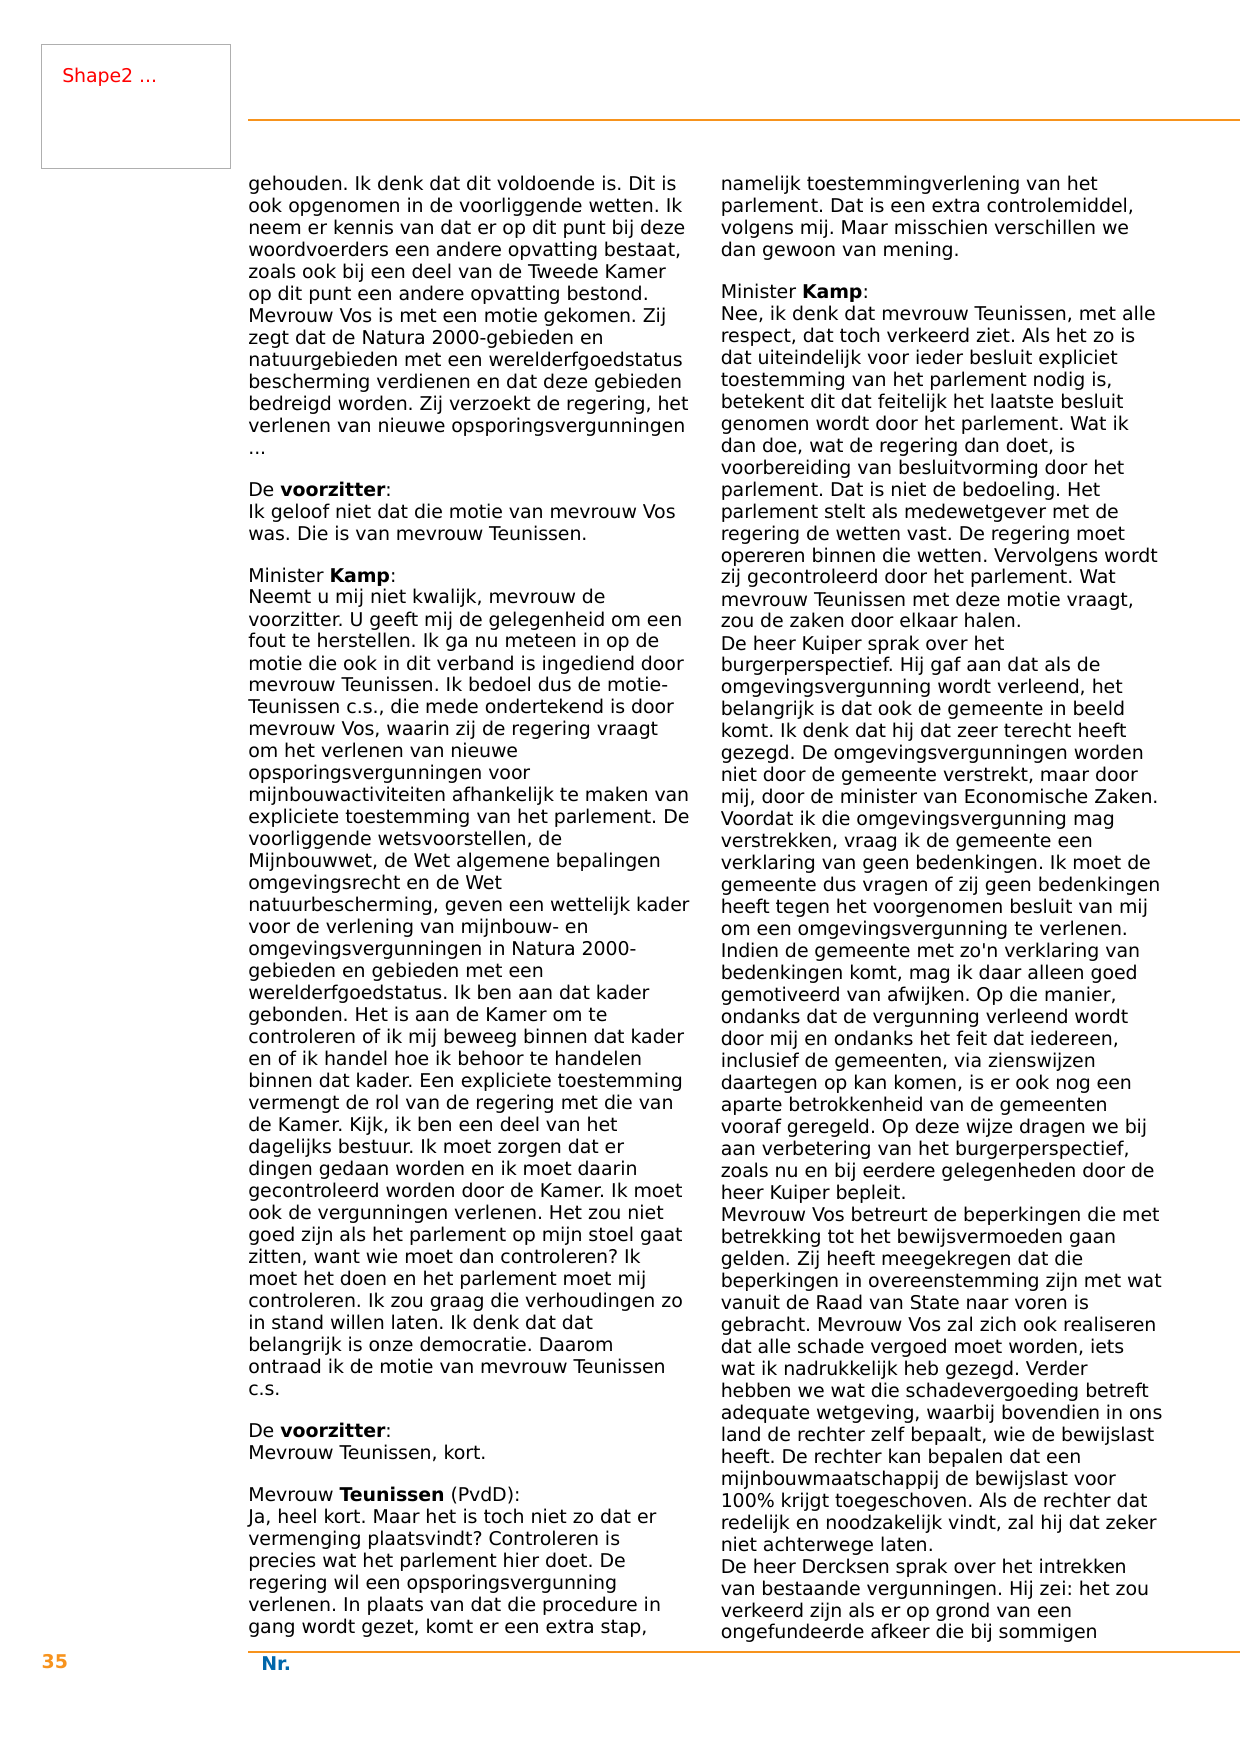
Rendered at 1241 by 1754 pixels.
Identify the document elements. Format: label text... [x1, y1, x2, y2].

text Mevrouw Teunissen (PvdD): [248, 1484, 691, 1506]
text De voorzitter: [248, 478, 691, 501]
text Neemt u mij niet kwalijk, mevrouw de voorzitter. U geeft mij de gelegenheid om een fout te herstellen. Ik ga nu meteen in op de motie die ook in dit verband is ingediend door mevrouw Teunissen. Ik bedoel dus de motie-Teunissen c.s., die mede ondertekend is door mevrouw Vos, waarin zij de regering vraagt om het verlenen van nieuwe opsporingsvergunningen voor mijnbouwactiviteiten afhankelijk te maken van expliciete toestemming van het parlement. De voorliggende wetsvoorstellen, de Mijnbouwwet, de Wet algemene bepalingen omgevingsrecht en de Wet natuurbescherming, geven een wettelijk kader voor de verlening van mijnbouw- en omgevingsvergunningen in Natura 2000-gebieden en gebieden met een werelderfgoedstatus. Ik ben aan dat kader gebonden. Het is aan de Kamer om te controleren of ik mij beweeg binnen dat kader en of ik handel hoe ik behoor te handelen binnen dat kader. Een expliciete toestemming vermengt de rol van de regering met die van de Kamer. Kijk, ik ben een deel van het dagelijks bestuur. Ik moet zorgen dat er dingen gedaan worden en ik moet daarin gecontroleerd worden door de Kamer. Ik moet ook de vergunningen verlenen. Het zou niet goed zijn als het parlement op mijn stoel gaat zitten, want wie moet dan controleren? Ik moet het doen en het parlement moet mij controleren. Ik zou graag die verhoudingen zo in stand willen laten. Ik denk dat dat belangrijk is onze democratie. Daarom ontraad ik de motie van mevrouw Teunissen c.s. [248, 586, 691, 1400]
text Mevrouw Vos betreurt de beperkingen die met betrekking tot het bewijsvermoeden gaan gelden. Zij heeft meegekregen dat die beperkingen in overeenstemming zijn met wat vanuit de Raad van State naar voren is gebracht. Mevrouw Vos zal zich ook realiseren dat alle schade vergoed moet worden, iets wat ik nadrukkelijk heb gezegd. Verder hebben we wat die schadevergoeding betreft adequate wetgeving, waarbij bovendien in ons land de rechter zelf bepaalt, wie de bewijslast heeft. De rechter kan bepalen dat een mijnbouwmaatschappij de bewijslast voor 100% krijgt toegeschoven. Als de rechter dat redelijk en noodzakelijk vindt, zal hij dat zeker niet achterwege laten. [721, 1204, 1163, 1556]
text De heer Kuiper sprak over het burgerperspectief. Hij gaf aan dat als de omgevingsvergunning wordt verleend, het belangrijk is dat ook de gemeente in beeld komt. Ik denk dat hij dat zeer terecht heeft gezegd. De omgevingsvergunningen worden niet door de gemeente verstrekt, maar door mij, door de minister van Economische Zaken. Voordat ik die omgevingsvergunning mag verstrekken, vraag ik de gemeente een verklaring van geen bedenkingen. Ik moet de gemeente dus vragen of zij geen bedenkingen heeft tegen het voorgenomen besluit van mij om een omgevingsvergunning te verlenen. Indien de gemeente met zo'n verklaring van bedenkingen komt, mag ik daar alleen goed gemotiveerd van afwijken. Op die manier, ondanks dat de vergunning verleend wordt door mij en ondanks het feit dat iedereen, inclusief de gemeenten, via zienswijzen daartegen op kan komen, is er ook nog een aparte betrokkenheid van de gemeenten vooraf geregeld. Op deze wijze dragen we bij aan verbetering van het burgerperspectief, zoals nu en bij eerdere gelegenheden door de heer Kuiper bepleit. [721, 632, 1163, 1204]
text Minister Kamp: [721, 281, 1163, 303]
text De voorzitter: [248, 1420, 691, 1442]
text Mevrouw Vos is met een motie gekomen. Zij zegt dat de Natura 2000-gebieden en natuurgebieden met een werelderfgoedstatus bescherming verdienen en dat deze gebieden bedreigd worden. Zij verzoekt de regering, het verlenen van nieuwe opsporingsvergunningen ... [248, 305, 691, 458]
text Nee, ik denk dat mevrouw Teunissen, met alle respect, dat toch verkeerd ziet. Als het zo is dat uiteindelijk voor ieder besluit expliciet toestemming van het parlement nodig is, betekent dit dat feitelijk het laatste besluit genomen wordt door het parlement. Wat ik dan doe, wat de regering dan doet, is voorbereiding van besluitvorming door het parlement. Dat is niet de bedoeling. Het parlement stelt als medewetgever met de regering de wetten vast. De regering moet opereren binnen die wetten. Vervolgens wordt zij gecontroleerd door het parlement. Wat mevrouw Teunissen met deze motie vraagt, zou de zaken door elkaar halen. [721, 303, 1163, 632]
text De heer Dercksen sprak over het intrekken van bestaande vergunningen. Hij zei: het zou verkeerd zijn als er op grond van een ongefundeerde afkeer die bij sommigen [721, 1556, 1163, 1643]
text namelijk toestemmingverlening van het parlement. Dat is een extra controlemiddel, volgens mij. Maar misschien verschillen we dan gewoon van mening. [721, 173, 1163, 261]
text gehouden. Ik denk dat dit voldoende is. Dit is ook opgenomen in de voorliggende wetten. Ik neem er kennis van dat er op dit punt bij deze woordvoerders een andere opvatting bestaat, zoals ook bij een deel van de Tweede Kamer op dit punt een andere opvatting bestond. [248, 173, 691, 305]
text Ik geloof niet dat die motie van mevrouw Vos was. Die is van mevrouw Teunissen. [248, 501, 691, 544]
text Minister Kamp: [248, 564, 691, 586]
text Mevrouw Teunissen, kort. [248, 1442, 691, 1464]
text Ja, heel kort. Maar het is toch niet zo dat er vermenging plaatsvindt? Controleren is precies wat het parlement hier doet. De regering wil een opsporingsvergunning verlenen. In plaats van dat die procedure in gang wordt gezet, komt er een extra stap, [248, 1506, 691, 1637]
